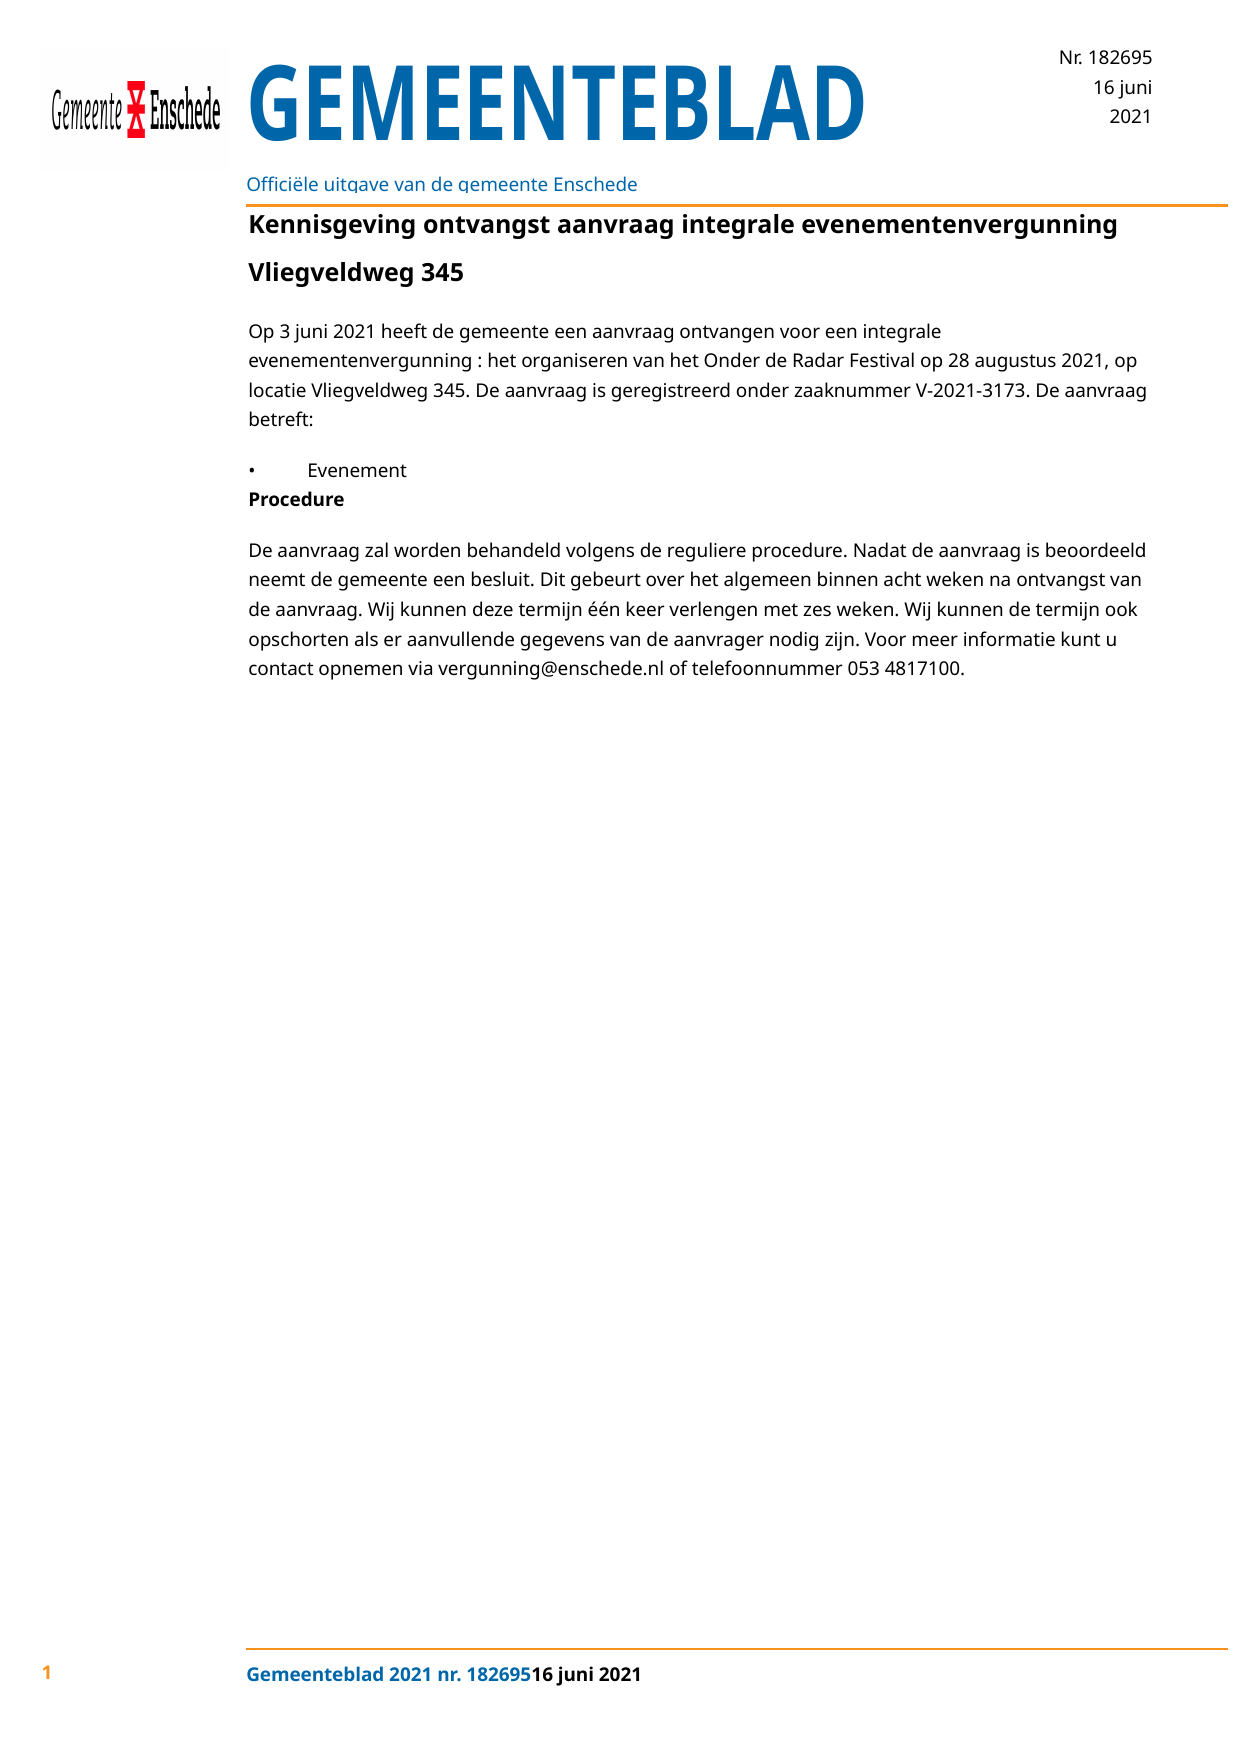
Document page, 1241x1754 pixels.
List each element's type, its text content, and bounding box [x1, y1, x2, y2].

list Evenement [248, 457, 1152, 483]
text Procedure [248, 487, 1152, 512]
text Kennisgeving ontvangst aanvraag integrale evenementenvergunning Vliegveldweg 345 [248, 207, 1152, 288]
text De aanvraag zal worden behandeld volgens de reguliere procedure. Nadat de aanvraag is beoordeeld neemt de gemeente een besluit. Dit gebeurt over het algemeen binnen acht weken na ontvangst van de aanvraag. Wij kunnen deze termijn één keer verlengen met zes weken. Wij kunnen de termijn ook opschorten als er aanvullende gegevens van de aanvrager nodig zijn. Voor meer informatie kunt u contact opnemen via vergunning@enschede.nl of telefoonnummer 053 4817100. [248, 537, 1152, 681]
picture [41, 47, 231, 172]
text Op 3 juni 2021 heeft de gemeente een aanvraag ontvangen voor een integrale evenementenvergunning : het organiseren van het Onder de Radar Festival op 28 augustus 2021, op locatie Vliegveldweg 345. De aanvraag is geregistreerd onder zaaknummer V-2021-3173. De aanvraag betreft: [248, 318, 1152, 432]
